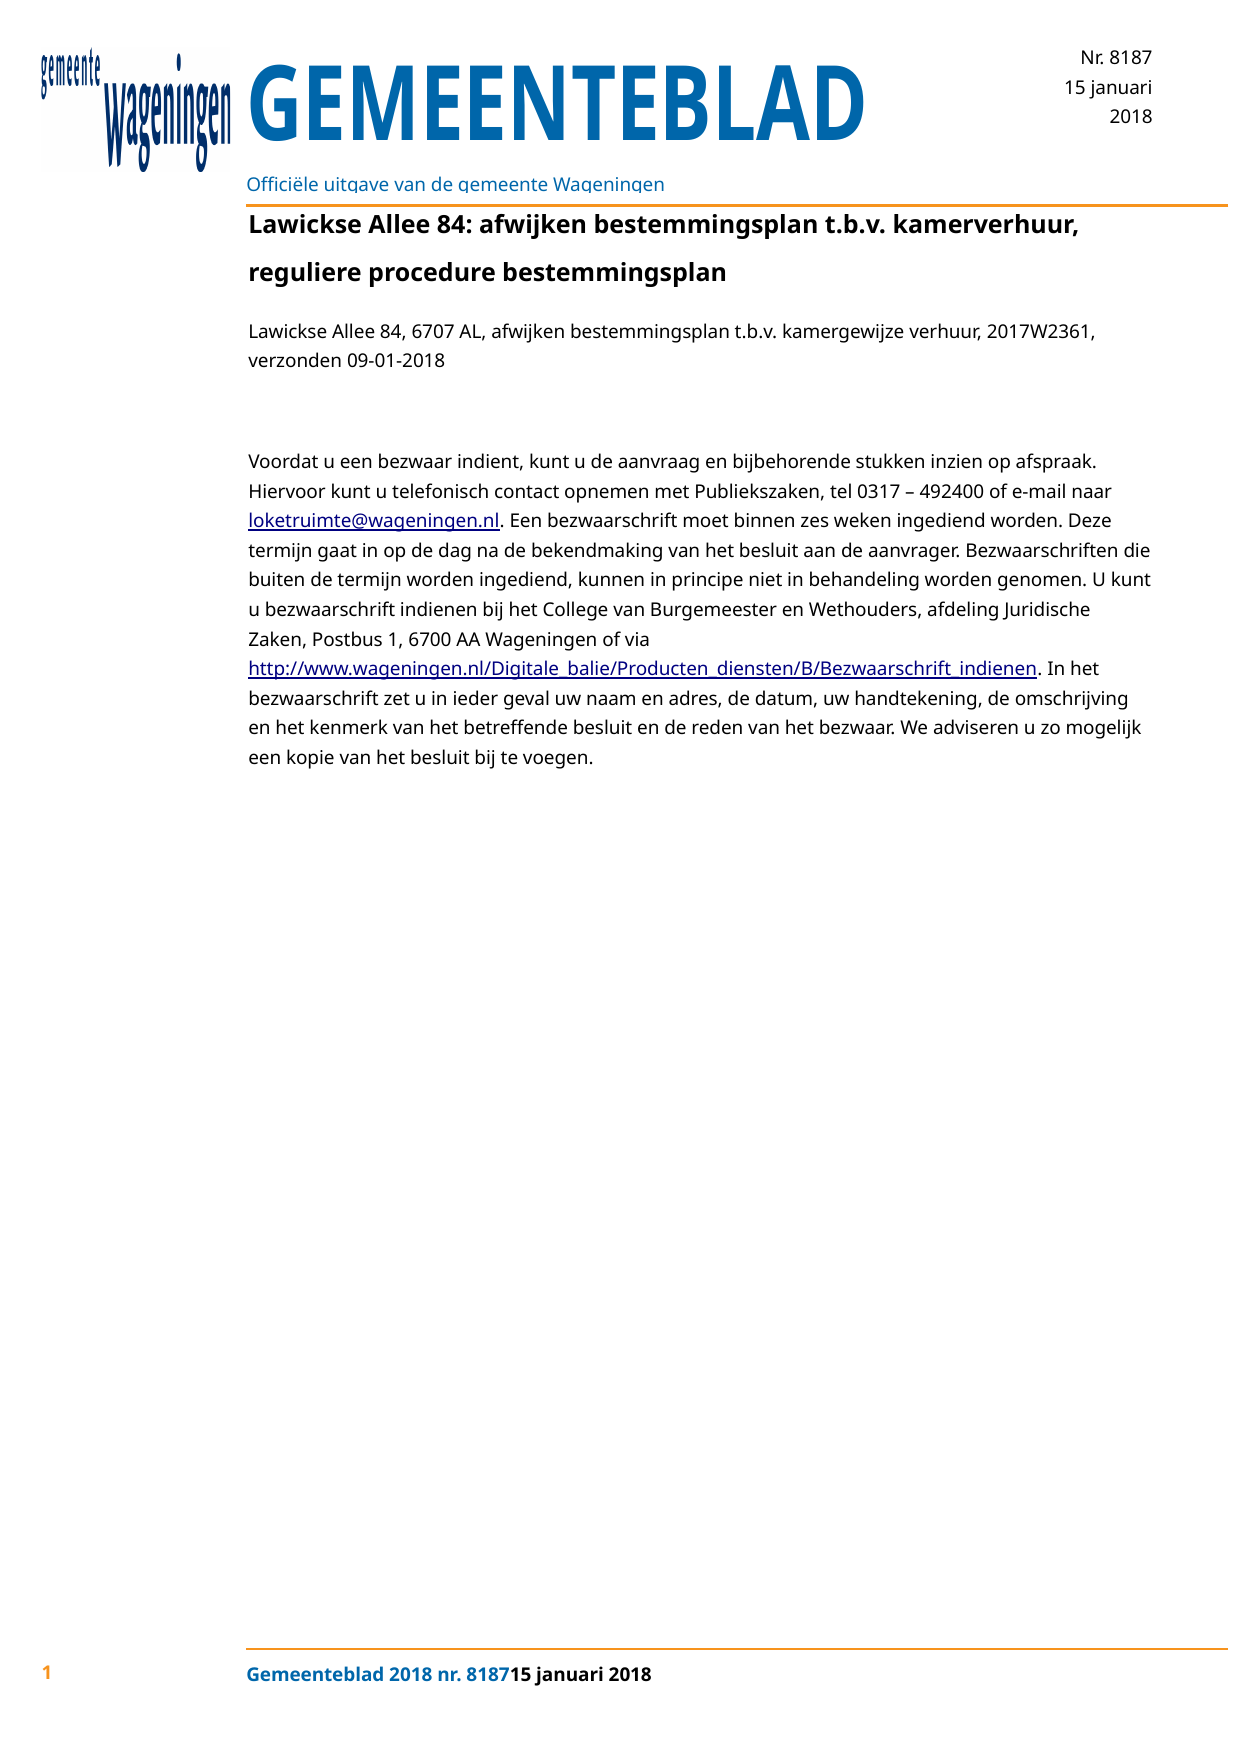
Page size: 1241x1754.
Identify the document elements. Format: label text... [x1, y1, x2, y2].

text Voordat u een bezwaar indient, kunt u de aanvraag en bijbehorende stukken inzien op afspraak. Hiervoor kunt u telefonisch contact opnemen met Publiekszaken, tel 0317 – 492400 of e-mail naar loketruimte@wageningen.nl. Een bezwaarschrift moet binnen zes weken ingediend worden. Deze termijn gaat in op de dag na de bekendmaking van het besluit aan de aanvrager. Bezwaarschriften die buiten de termijn worden ingediend, kunnen in principe niet in behandeling worden genomen. U kunt u bezwaarschrift indienen bij het College van Burgemeester en Wethouders, afdeling Juridische Zaken, Postbus 1, 6700 AA Wageningen of via http://www.wageningen.nl/Digitale_balie/Producten_diensten/B/Bezwaarschrift_indienen. In het bezwaarschrift zet u in ieder geval uw naam en adres, de datum, uw handtekening, de omschrijving en het kenmerk van het betreffende besluit en de reden van het bezwaar. We adviseren u zo mogelijk een kopie van het besluit bij te voegen. [248, 448, 1152, 770]
picture [41, 47, 231, 172]
text Lawickse Allee 84, 6707 AL, afwijken bestemmingsplan t.b.v. kamergewijze verhuur, 2017W2361, verzonden 09-01-2018 [248, 318, 1152, 373]
text Lawickse Allee 84: afwijken bestemmingsplan t.b.v. kamerverhuur, reguliere procedure bestemmingsplan [248, 207, 1152, 288]
